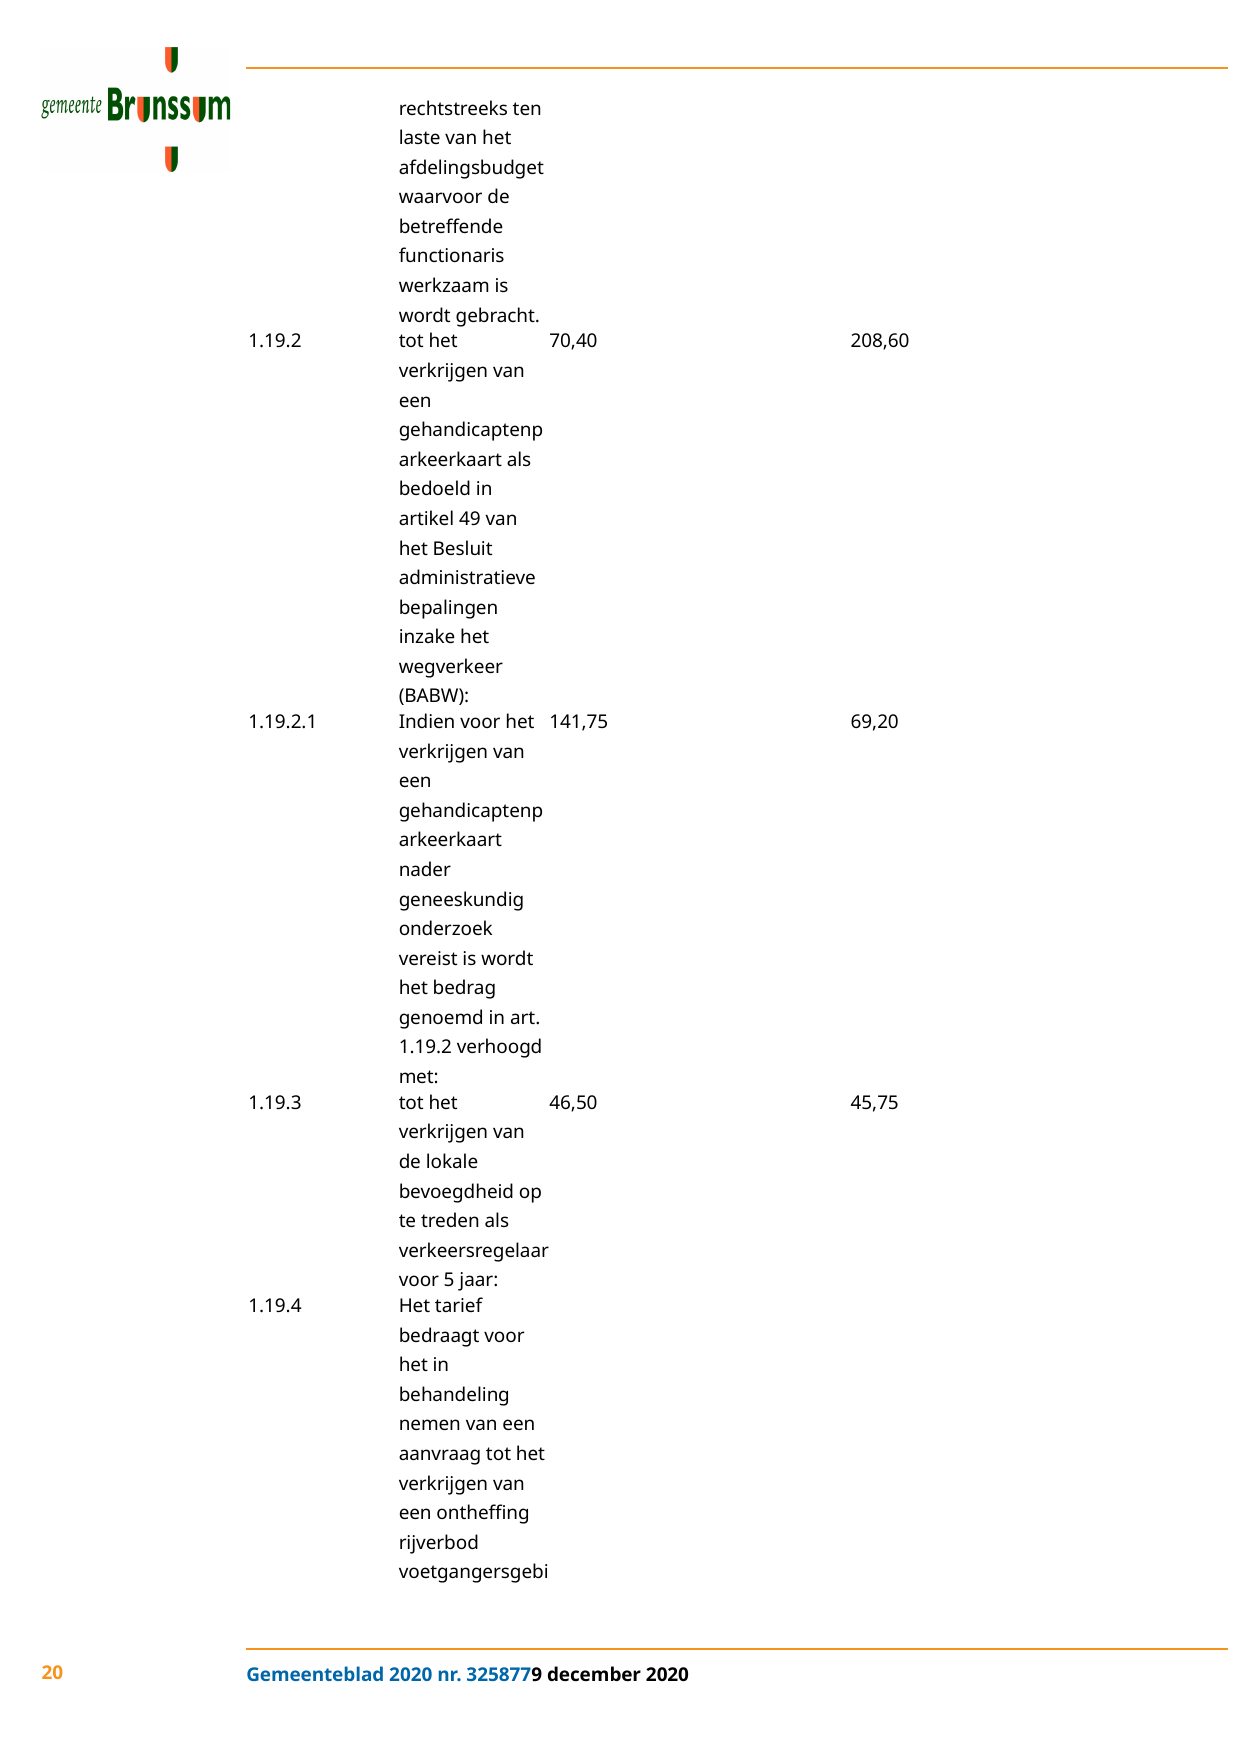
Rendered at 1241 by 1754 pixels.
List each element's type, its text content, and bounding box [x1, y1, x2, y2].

table_cell 1.19.2.1 [248, 708, 398, 1089]
table_cell Indien voor het verkrijgen van een gehandicaptenparkeerkaart nader geneeskundig onderzoek vereist is wordt het bedrag genoemd in art. 1.19.2 verhoogd met: [399, 708, 549, 1089]
picture [41, 47, 231, 172]
table_cell 208,60 [850, 328, 1152, 708]
table_cell [850, 95, 1152, 328]
table_cell Het tarief bedraagt voor het in behandeling nemen van een aanvraag tot het verkrijgen van een ontheffing rijverbod voetgangersgebi [399, 1292, 549, 1584]
table_cell 1.19.3 [248, 1089, 398, 1292]
table_cell rechtstreeks ten laste van het afdelingsbudget waarvoor de betreffende functionaris werkzaam is wordt gebracht. [399, 95, 549, 328]
table_cell [850, 1292, 1152, 1584]
table_cell [549, 1292, 850, 1584]
table_cell 1.19.2 [248, 328, 398, 708]
table_cell 141,75 [549, 708, 850, 1089]
table_cell 1.19.4 [248, 1292, 398, 1584]
table_cell 45,75 [850, 1089, 1152, 1292]
table_cell 70,40 [549, 328, 850, 708]
table_cell [248, 95, 398, 328]
table_cell tot het verkrijgen van een gehandicaptenparkeerkaart als bedoeld in artikel 49 van het Besluit administratieve bepalingen inzake het wegverkeer (BABW): [399, 328, 549, 708]
table_cell 46,50 [549, 1089, 850, 1292]
table_cell [549, 95, 850, 328]
table_cell tot het verkrijgen van de lokale bevoegdheid op te treden als verkeersregelaar voor 5 jaar: [399, 1089, 549, 1292]
table_cell 69,20 [850, 708, 1152, 1089]
